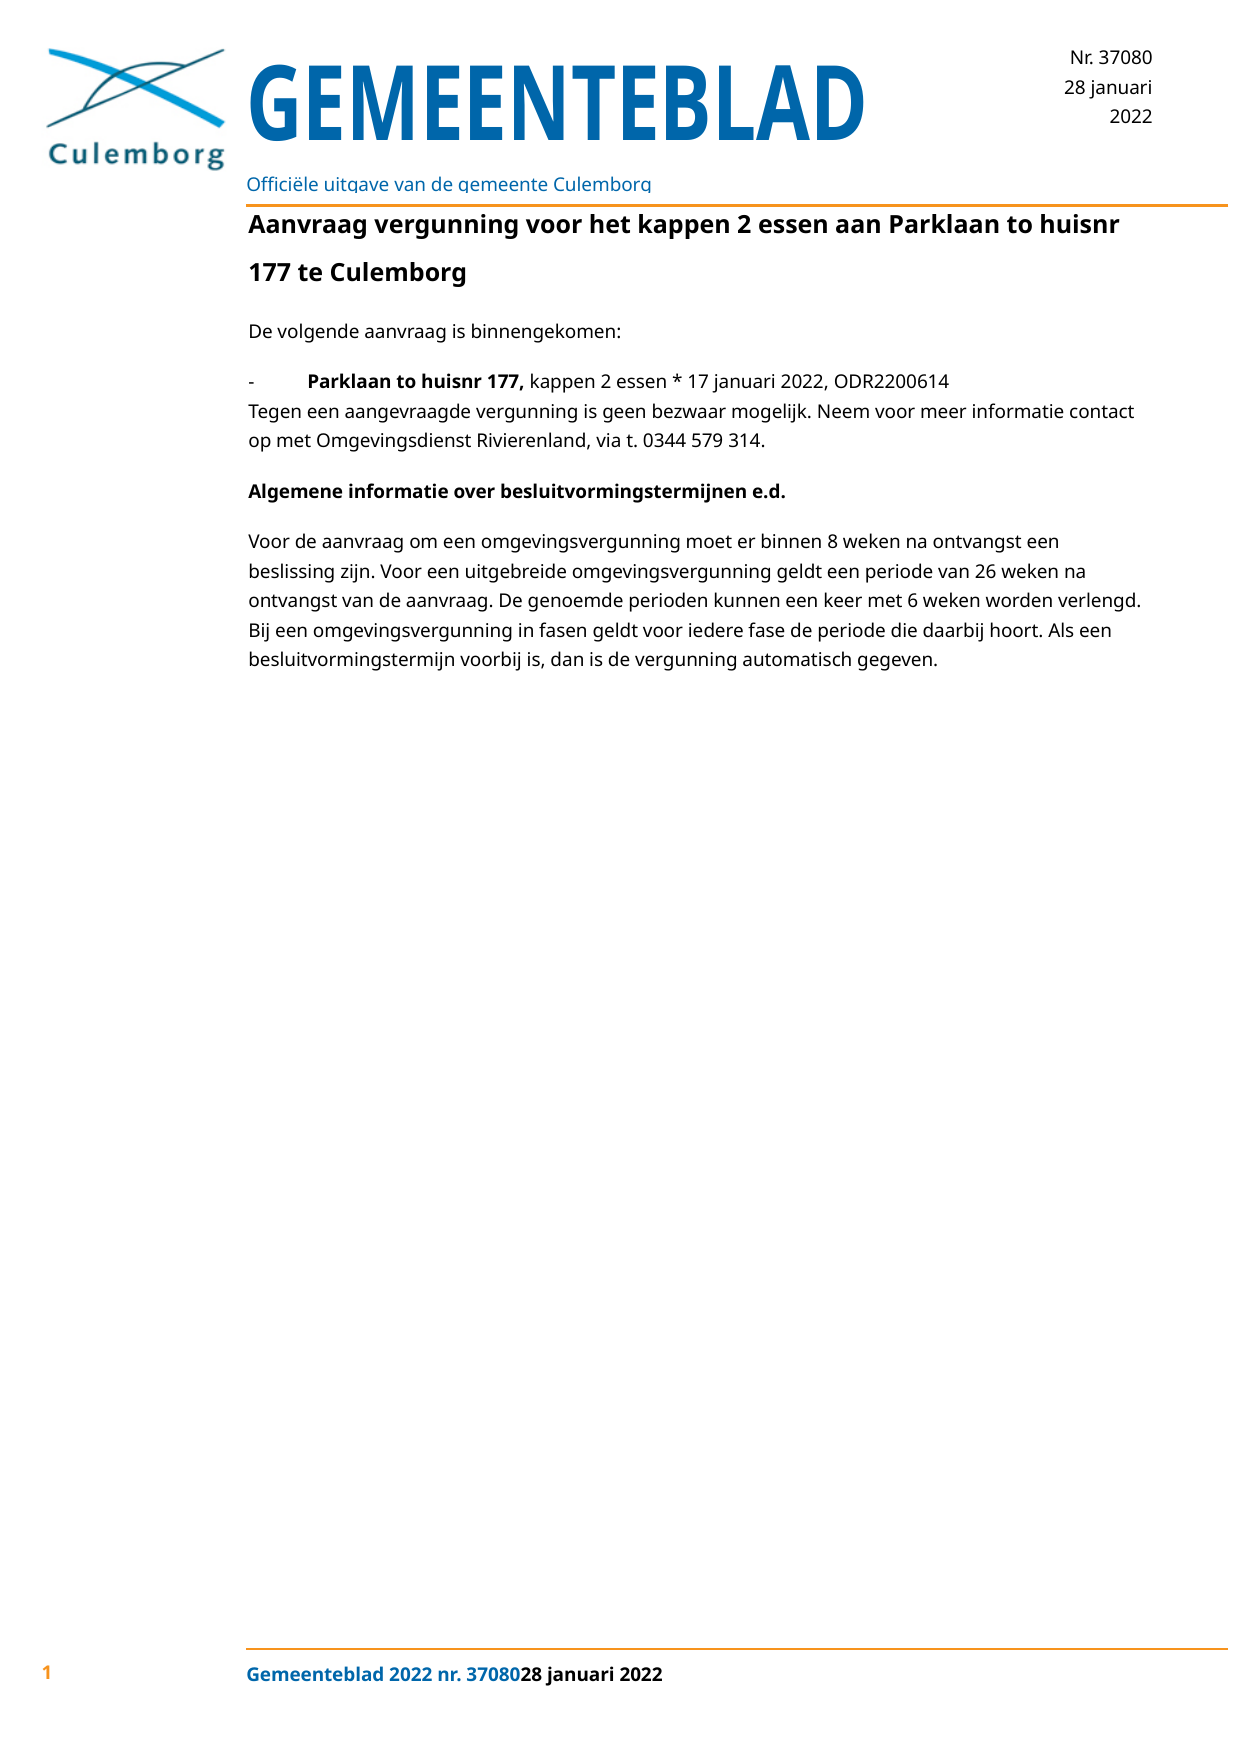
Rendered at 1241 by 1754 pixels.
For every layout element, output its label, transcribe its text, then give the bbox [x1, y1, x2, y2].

text De volgende aanvraag is binnengekomen: [248, 318, 1152, 344]
text Voor de aanvraag om een omgevingsvergunning moet er binnen 8 weken na ontvangst een beslissing zijn. Voor een uitgebreide omgevingsvergunning geldt een periode van 26 weken na ontvangst van de aanvraag. De genoemde perioden kunnen een keer met 6 weken worden verlengd. Bij een omgevingsvergunning in fasen geldt voor iedere fase de periode die daarbij hoort. Als een besluitvormingstermijn voorbij is, dan is de vergunning automatisch gegeven. [248, 528, 1152, 672]
list Parklaan to huisnr 177, kappen 2 essen * 17 januari 2022, ODR2200614 [248, 368, 1152, 394]
text Aanvraag vergunning voor het kappen 2 essen aan Parklaan to huisnr 177 te Culemborg [248, 207, 1152, 288]
picture [41, 47, 231, 172]
text Algemene informatie over besluitvormingstermijnen e.d. [248, 478, 1152, 504]
text Tegen een aangevraagde vergunning is geen bezwaar mogelijk. Neem voor meer informatie contact op met Omgevingsdienst Rivierenland, via t. 0344 579 314. [248, 398, 1152, 453]
